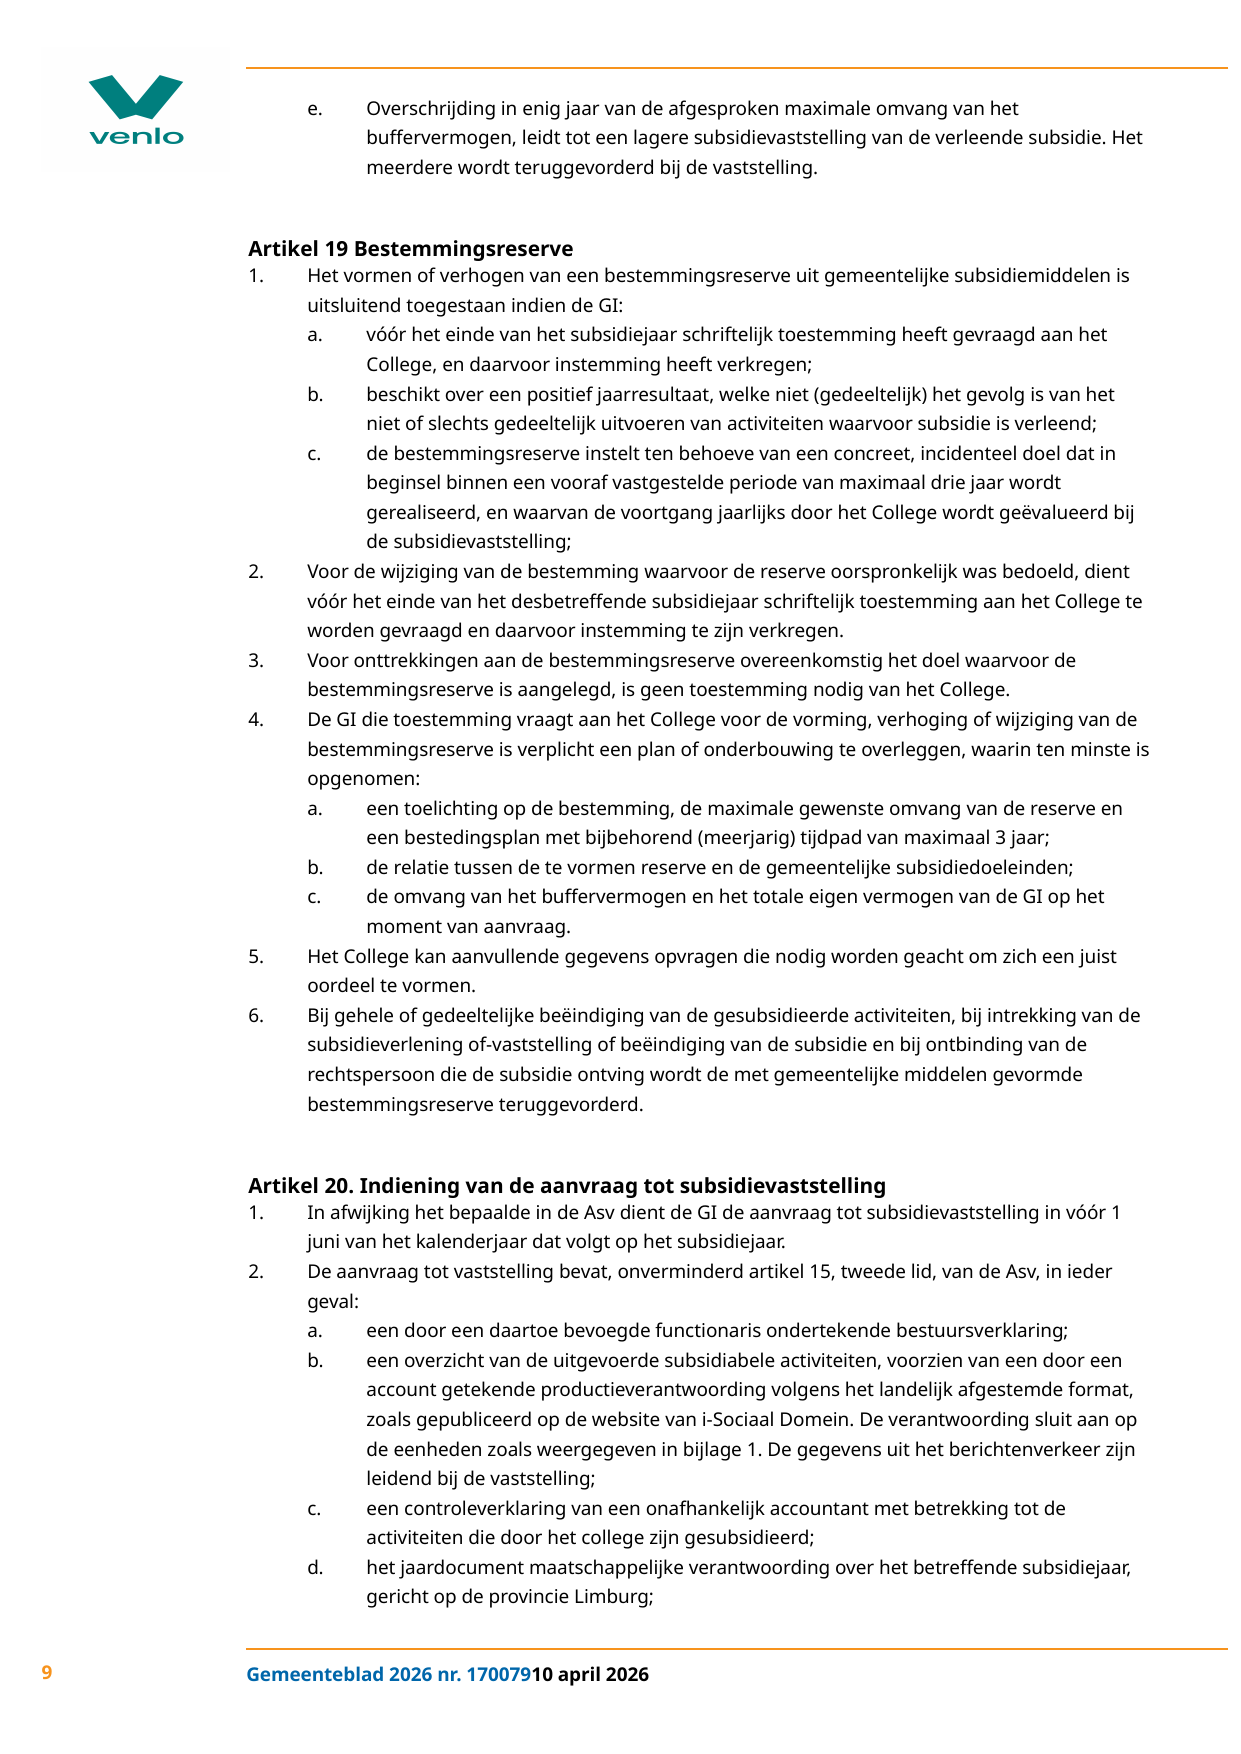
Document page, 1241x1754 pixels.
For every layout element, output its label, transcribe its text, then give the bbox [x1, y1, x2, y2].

list In afwijking het bepaalde in de Asv dient de GI de aanvraag tot subsidievaststelling in vóór 1 juni van het kalenderjaar dat volgt op het subsidiejaar. [248, 1199, 1152, 1254]
list een overzicht van de uitgevoerde subsidiabele activiteiten, voorzien van een door een account getekende productieverantwoording volgens het landelijk afgestemde format, zoals gepubliceerd op de website van i-Sociaal Domein. De verantwoording sluit aan op de eenheden zoals weergegeven in bijlage 1. De gegevens uit het berichtenverkeer zijn leidend bij de vaststelling; [307, 1347, 1152, 1491]
list Overschrijding in enig jaar van de afgesproken maximale omvang van het buffervermogen, leidt tot een lagere subsidievaststelling van de verleende subsidie. Het meerdere wordt teruggevorderd bij de vaststelling. [307, 95, 1152, 180]
list het jaardocument maatschappelijke verantwoording over het betreffende subsidiejaar, gericht op de provincie Limburg; [307, 1554, 1152, 1609]
list Het vormen of verhogen van een bestemmingsreserve uit gemeentelijke subsidiemiddelen is uitsluitend toegestaan indien de GI: [248, 262, 1152, 318]
text Artikel 20. Indiening van de aanvraag tot subsidievaststelling [248, 1171, 1152, 1199]
list De aanvraag tot vaststelling bevat, onverminderd artikel 15, tweede lid, van de Asv, in ieder geval: [248, 1258, 1152, 1314]
list beschikt over een positief jaarresultaat, welke niet (gedeeltelijk) het gevolg is van het niet of slechts gedeeltelijk uitvoeren van activiteiten waarvoor subsidie is verleend; [307, 381, 1152, 436]
list een door een daartoe bevoegde functionaris ondertekende bestuursverklaring; [307, 1317, 1152, 1343]
list een controleverklaring van een onafhankelijk accountant met betrekking tot de activiteiten die door het college zijn gesubsidieerd; [307, 1495, 1152, 1550]
list Voor onttrekkingen aan de bestemmingsreserve overeenkomstig het doel waarvoor de bestemmingsreserve is aangelegd, is geen toestemming nodig van het College. [248, 647, 1152, 702]
list Voor de wijziging van de bestemming waarvoor de reserve oorspronkelijk was bedoeld, dient vóór het einde van het desbetreffende subsidiejaar schriftelijk toestemming aan het College te worden gevraagd en daarvoor instemming te zijn verkregen. [248, 558, 1152, 643]
picture [41, 47, 231, 172]
list een toelichting op de bestemming, de maximale gewenste omvang van de reserve en een bestedingsplan met bijbehorend (meerjarig) tijdpad van maximaal 3 jaar; [307, 795, 1152, 850]
text Artikel 19 Bestemmingsreserve [248, 234, 1152, 262]
list De GI die toestemming vraagt aan het College voor de vorming, verhoging of wijziging van de bestemmingsreserve is verplicht een plan of onderbouwing te overleggen, waarin ten minste is opgenomen: [248, 706, 1152, 791]
list vóór het einde van het subsidiejaar schriftelijk toestemming heeft gevraagd aan het College, en daarvoor instemming heeft verkregen; [307, 322, 1152, 377]
list de bestemmingsreserve instelt ten behoeve van een concreet, incidenteel doel dat in beginsel binnen een vooraf vastgestelde periode van maximaal drie jaar wordt gerealiseerd, en waarvan de voortgang jaarlijks door het College wordt geëvalueerd bij de subsidievaststelling; [307, 440, 1152, 554]
list de relatie tussen de te vormen reserve en de gemeentelijke subsidiedoeleinden; [307, 854, 1152, 880]
list Het College kan aanvullende gegevens opvragen die nodig worden geacht om zich een juist oordeel te vormen. [248, 943, 1152, 998]
list Bij gehele of gedeeltelijke beëindiging van de gesubsidieerde activiteiten, bij intrekking van de subsidieverlening of-vaststelling of beëindiging van de subsidie en bij ontbinding van de rechtspersoon die de subsidie ontving wordt de met gemeentelijke middelen gevormde bestemmingsreserve teruggevorderd. [248, 1002, 1152, 1116]
list de omvang van het buffervermogen en het totale eigen vermogen van de GI op het moment van aanvraag. [307, 884, 1152, 939]
